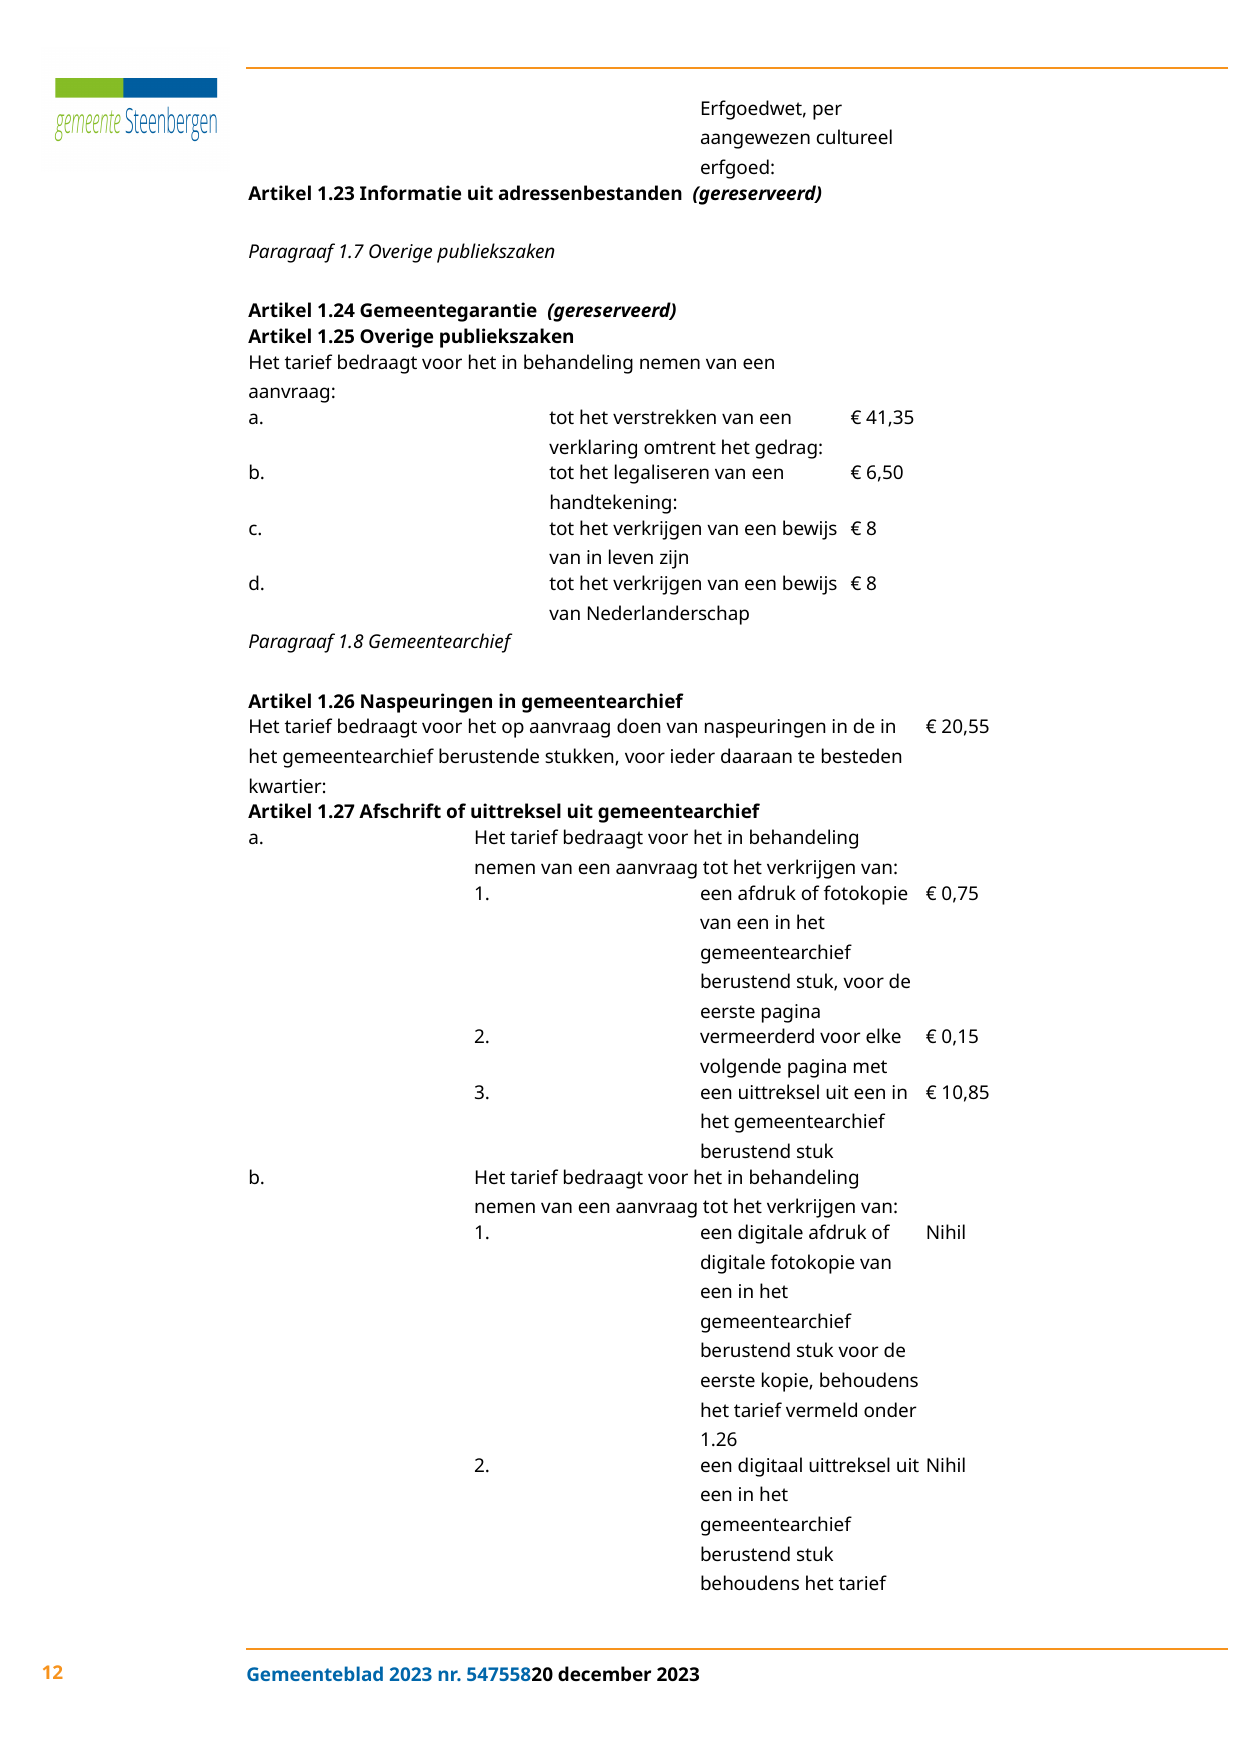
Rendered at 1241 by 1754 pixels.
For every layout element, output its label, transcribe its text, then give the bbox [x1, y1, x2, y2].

table_cell een uittreksel uit een in het gemeentearchief berustend stuk [700, 1079, 926, 1164]
table_cell [248, 1024, 474, 1079]
table_cell Het tarief bedraagt voor het in behandeling nemen van een aanvraag tot het verkrijgen van: [474, 824, 926, 880]
table_cell d. [248, 570, 549, 626]
table_cell tot het verkrijgen van een bewijs van in leven zijn [549, 515, 850, 570]
table_cell tot het verkrijgen van een bewijs van Nederlanderschap [549, 570, 850, 626]
table_cell 3. [474, 1079, 700, 1164]
table_cell a. [248, 824, 474, 880]
table_cell [474, 95, 700, 180]
table_cell b. [248, 460, 549, 515]
table_cell [248, 1079, 474, 1164]
table_header [850, 298, 1152, 323]
table_cell € 8 [850, 515, 1152, 570]
table_cell 2. [474, 1452, 700, 1596]
table_cell b. [248, 1164, 474, 1219]
table_cell Artikel 1.25 Overige publiekszaken [248, 323, 850, 349]
table_cell a. [248, 404, 549, 459]
table_cell € 0,15 [926, 1024, 1152, 1079]
table_cell tot het verstrekken van een verklaring omtrent het gedrag: [549, 404, 850, 459]
table_cell [850, 323, 1152, 349]
text Paragraaf 1.7 Overige publiekszaken [248, 238, 1152, 264]
text Paragraaf 1.8 Gemeentearchief [248, 629, 1152, 654]
table_cell [850, 349, 1152, 404]
table_cell een digitaal uittreksel uit een in het gemeentearchief berustend stuk behoudens het tarief [700, 1452, 926, 1596]
table_cell 1. [474, 880, 700, 1024]
table_cell 1. [474, 1219, 700, 1452]
table_cell [926, 799, 1152, 824]
table_cell Het tarief bedraagt voor het op aanvraag doen van naspeuringen in de in het gemeentearchief berustende stukken, voor ieder daaraan te besteden kwartier: [248, 714, 926, 799]
table_cell [926, 1164, 1152, 1219]
table_cell [248, 1219, 474, 1452]
table_cell tot het legaliseren van een handtekening: [549, 460, 850, 515]
table_cell Het tarief bedraagt voor het in behandeling nemen van een aanvraag tot het verkrijgen van: [474, 1164, 926, 1219]
table_cell € 6,50 [850, 460, 1152, 515]
table_cell [248, 880, 474, 1024]
table_cell Artikel 1.23 Informatie uit adressenbestanden (gereserveerd) [248, 180, 926, 205]
table_cell € 8 [850, 570, 1152, 626]
table_cell € 0,75 [926, 880, 1152, 1024]
table_cell Het tarief bedraagt voor het in behandeling nemen van een aanvraag: [248, 349, 850, 404]
table_cell een digitale afdruk of digitale fotokopie van een in het gemeentearchief berustend stuk voor de eerste kopie, behoudens het tarief vermeld onder 1.26 [700, 1219, 926, 1452]
table_cell Nihil [926, 1452, 1152, 1596]
table_cell [926, 180, 1152, 205]
table_header Artikel 1.24 Gemeentegarantie (gereserveerd) [248, 298, 850, 323]
table_cell € 10,85 [926, 1079, 1152, 1164]
table_cell [248, 1452, 474, 1596]
table_header [926, 688, 1152, 714]
table_cell € 41,35 [850, 404, 1152, 459]
table_cell € 20,55 [926, 714, 1152, 799]
table_cell 2. [474, 1024, 700, 1079]
table_cell [926, 824, 1152, 880]
table_cell Nihil [926, 1219, 1152, 1452]
table_cell een afdruk of fotokopie van een in het gemeentearchief berustend stuk, voor de eerste pagina [700, 880, 926, 1024]
table_cell Artikel 1.27 Afschrift of uittreksel uit gemeentearchief [248, 799, 926, 824]
table_cell [926, 95, 1152, 180]
table_cell c. [248, 515, 549, 570]
picture [41, 47, 231, 172]
table_cell Erfgoedwet, per aangewezen cultureel erfgoed: [700, 95, 926, 180]
table_cell [248, 95, 474, 180]
table_cell vermeerderd voor elke volgende pagina met [700, 1024, 926, 1079]
table_header Artikel 1.26 Naspeuringen in gemeentearchief [248, 688, 926, 714]
